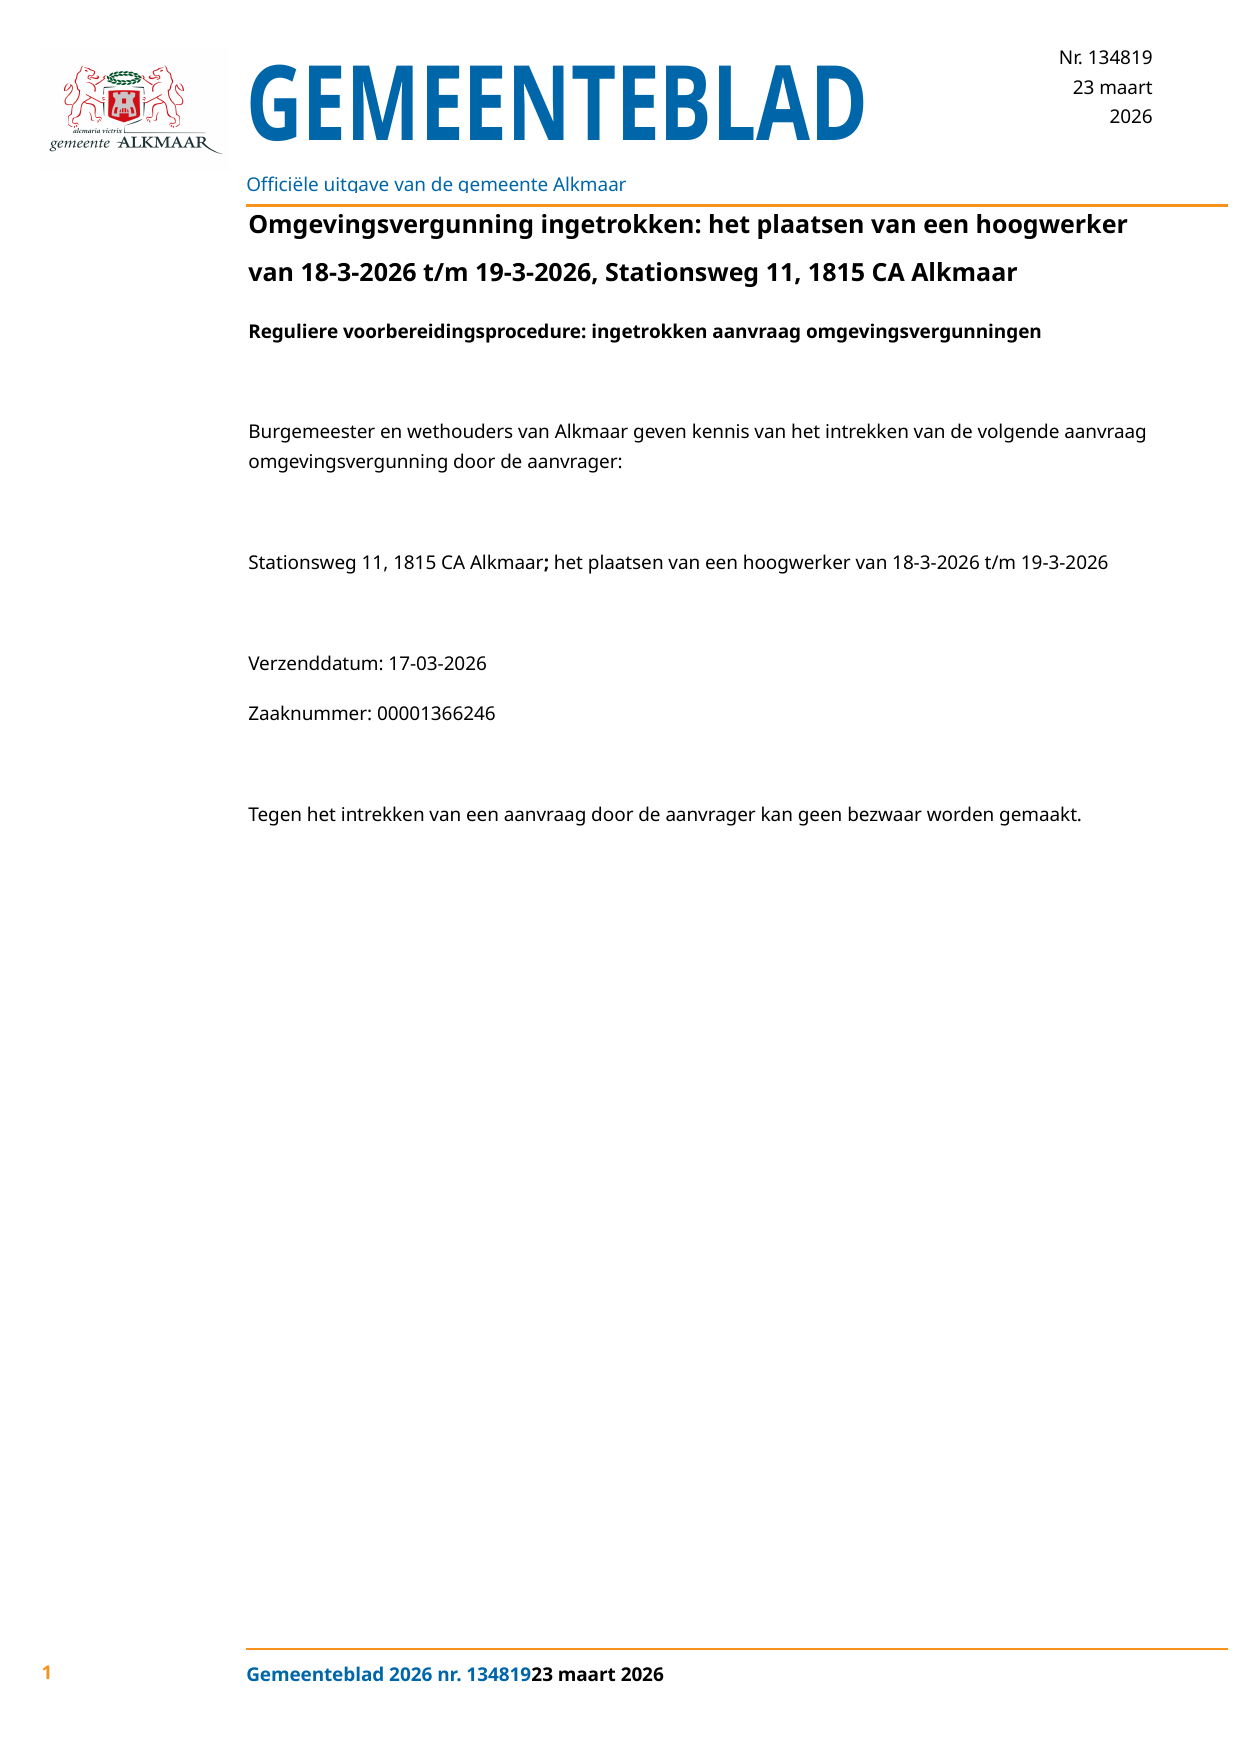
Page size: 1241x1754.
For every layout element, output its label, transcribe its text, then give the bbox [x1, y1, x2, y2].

text Verzenddatum: 17-03-2026 [248, 650, 1152, 676]
text Omgevingsvergunning ingetrokken: het plaatsen van een hoogwerker van 18-3-2026 t/m 19-3-2026, Stationsweg 11, 1815 CA Alkmaar [248, 207, 1152, 288]
text Stationsweg 11, 1815 CA Alkmaar; het plaatsen van een hoogwerker van 18-3-2026 t/m 19-3-2026 [248, 549, 1152, 575]
picture [41, 47, 231, 172]
text Reguliere voorbereidingsprocedure: ingetrokken aanvraag omgevingsvergunningen [248, 318, 1152, 344]
text Zaaknummer: 00001366246 [248, 700, 1152, 726]
text Burgemeester en wethouders van Alkmaar geven kennis van het intrekken van de volgende aanvraag omgevingsvergunning door de aanvrager: [248, 419, 1152, 474]
text Tegen het intrekken van een aanvraag door de aanvrager kan geen bezwaar worden gemaakt. [248, 801, 1152, 827]
